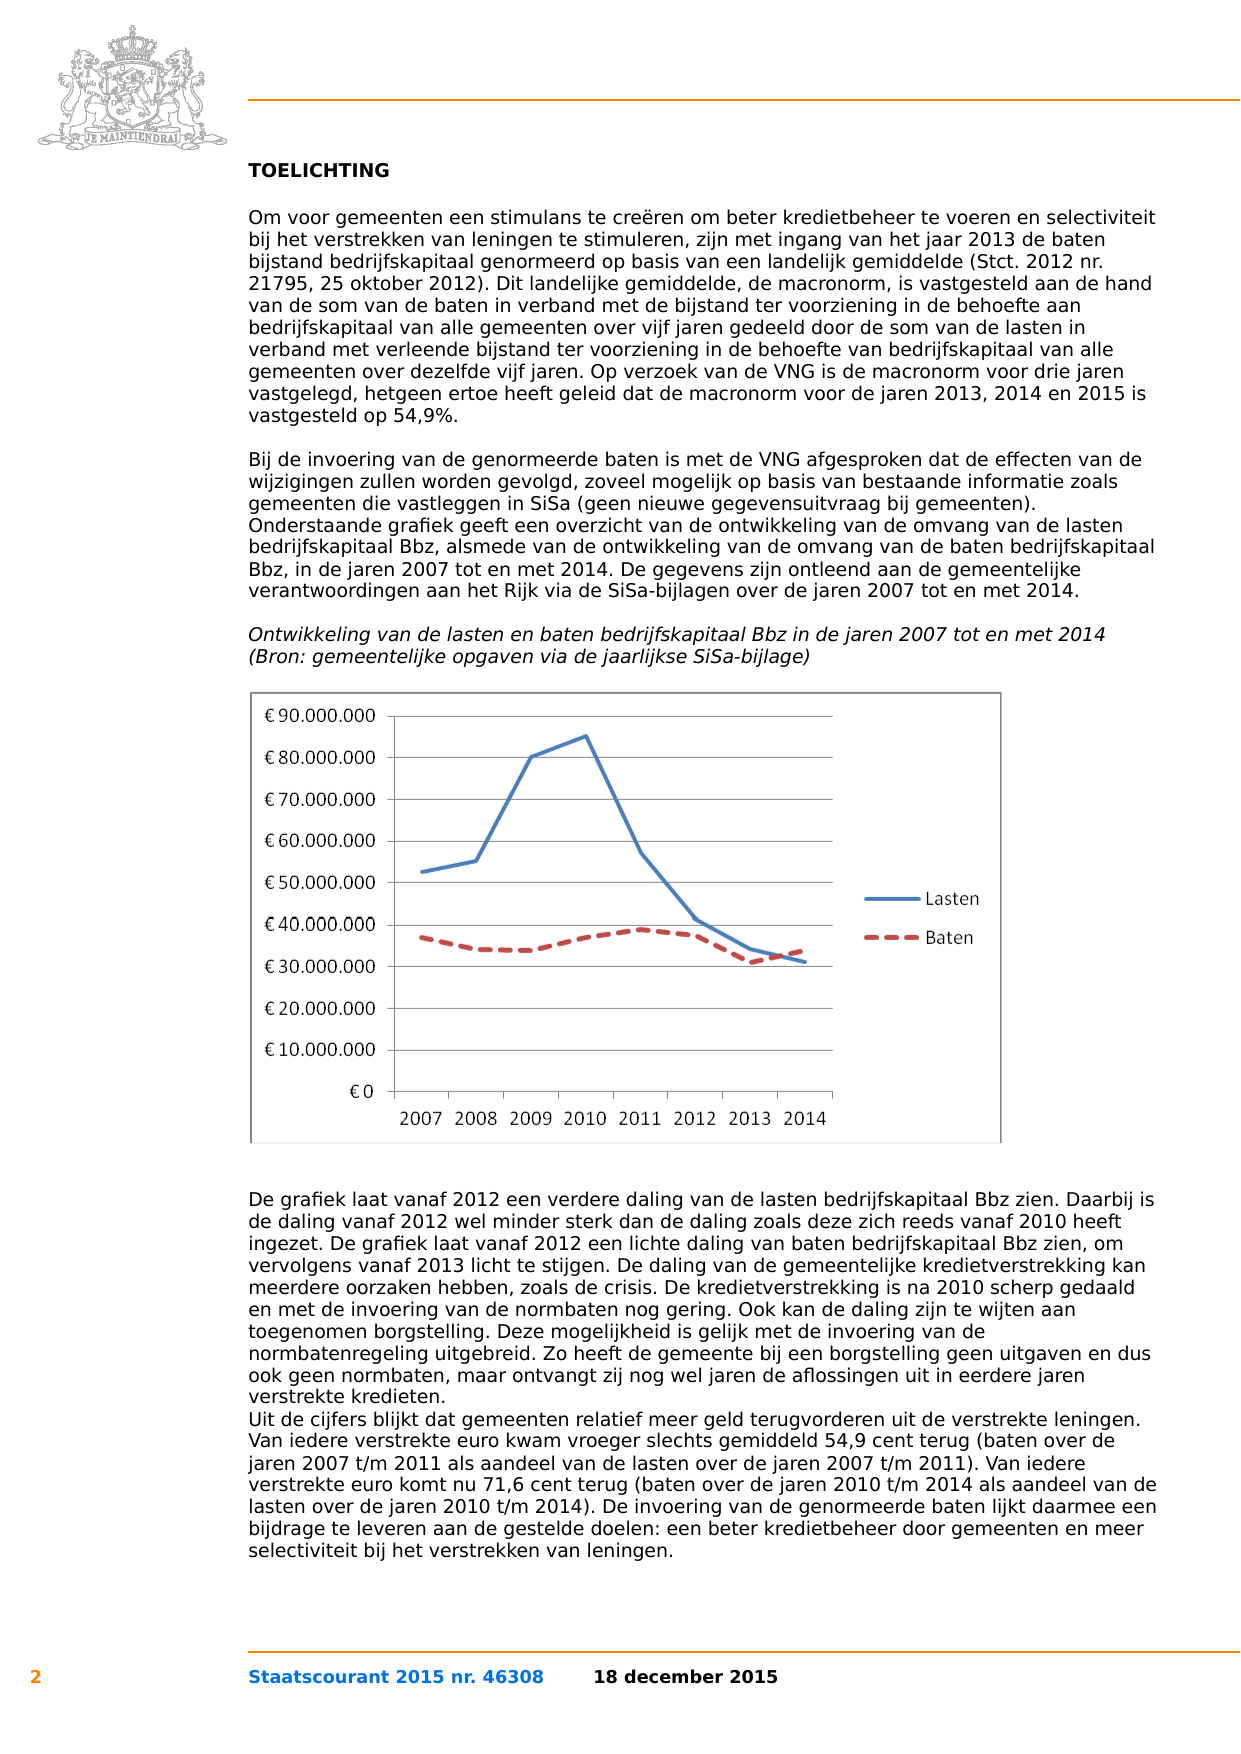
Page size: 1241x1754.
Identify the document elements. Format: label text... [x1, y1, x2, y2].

text Uit de cijfers blijkt dat gemeenten relatief meer geld terugvorderen uit de verstrekte leningen. Van iedere verstrekte euro kwam vroeger slechts gemiddeld 54,9 cent terug (baten over de jaren 2007 t/m 2011 als aandeel van de lasten over de jaren 2007 t/m 2011). Van iedere verstrekte euro komt nu 71,6 cent terug (baten over de jaren 2010 t/m 2014 als aandeel van de lasten over de jaren 2010 t/m 2014). De invoering van de genormeerde baten lijkt daarmee een bijdrage te leveren aan de gestelde doelen: een beter kredietbeheer door gemeenten en meer selectiviteit bij het verstrekken van leningen. [248, 1408, 1163, 1562]
picture [38, 25, 227, 150]
subtitle TOELICHTING [248, 160, 1163, 182]
picture [248, 690, 1004, 1145]
text Ontwikkeling van de lasten en baten bedrijfskapitaal Bbz in de jaren 2007 tot en met 2014 (Bron: gemeentelijke opgaven via de jaarlijkse SiSa-bijlage) [248, 624, 1163, 668]
text Om voor gemeenten een stimulans te creëren om beter kredietbeheer te voeren en selectiviteit bij het verstrekken van leningen te stimuleren, zijn met ingang van het jaar 2013 de baten bijstand bedrijfskapitaal genormeerd op basis van een landelijk gemiddelde (Stct. 2012 nr. 21795, 25 oktober 2012). Dit landelijke gemiddelde, de macronorm, is vastgesteld aan de hand van de som van de baten in verband met de bijstand ter voorziening in de behoefte aan bedrijfskapitaal van alle gemeenten over vijf jaren gedeeld door de som van de lasten in verband met verleende bijstand ter voorziening in de behoefte van bedrijfskapitaal van alle gemeenten over dezelfde vijf jaren. Op verzoek van de VNG is de macronorm voor drie jaren vastgelegd, hetgeen ertoe heeft geleid dat de macronorm voor de jaren 2013, 2014 en 2015 is vastgesteld op 54,9%. [248, 207, 1163, 427]
text Bij de invoering van de genormeerde baten is met de VNG afgesproken dat de effecten van de wijzigingen zullen worden gevolgd, zoveel mogelijk op basis van bestaande informatie zoals gemeenten die vastleggen in SiSa (geen nieuwe gegevensuitvraag bij gemeenten). Onderstaande grafiek geeft een overzicht van de ontwikkeling van de omvang van de lasten bedrijfskapitaal Bbz, alsmede van de ontwikkeling van de omvang van de baten bedrijfskapitaal Bbz, in de jaren 2007 tot en met 2014. De gegevens zijn ontleend aan de gemeentelijke verantwoordingen aan het Rijk via de SiSa-bijlagen over de jaren 2007 tot en met 2014. [248, 448, 1163, 602]
text De grafiek laat vanaf 2012 een verdere daling van de lasten bedrijfskapitaal Bbz zien. Daarbij is de daling vanaf 2012 wel minder sterk dan de daling zoals deze zich reeds vanaf 2010 heeft ingezet. De grafiek laat vanaf 2012 een lichte daling van baten bedrijfskapitaal Bbz zien, om vervolgens vanaf 2013 licht te stijgen. De daling van de gemeentelijke kredietverstrekking kan meerdere oorzaken hebben, zoals de crisis. De kredietverstrekking is na 2010 scherp gedaald en met de invoering van de normbaten nog gering. Ook kan de daling zijn te wijten aan toegenomen borgstelling. Deze mogelijkheid is gelijk met de invoering van de normbatenregeling uitgebreid. Zo heeft de gemeente bij een borgstelling geen uitgaven en dus ook geen normbaten, maar ontvangt zij nog wel jaren de aflossingen uit in eerdere jaren verstrekte kredieten. [248, 1189, 1163, 1408]
